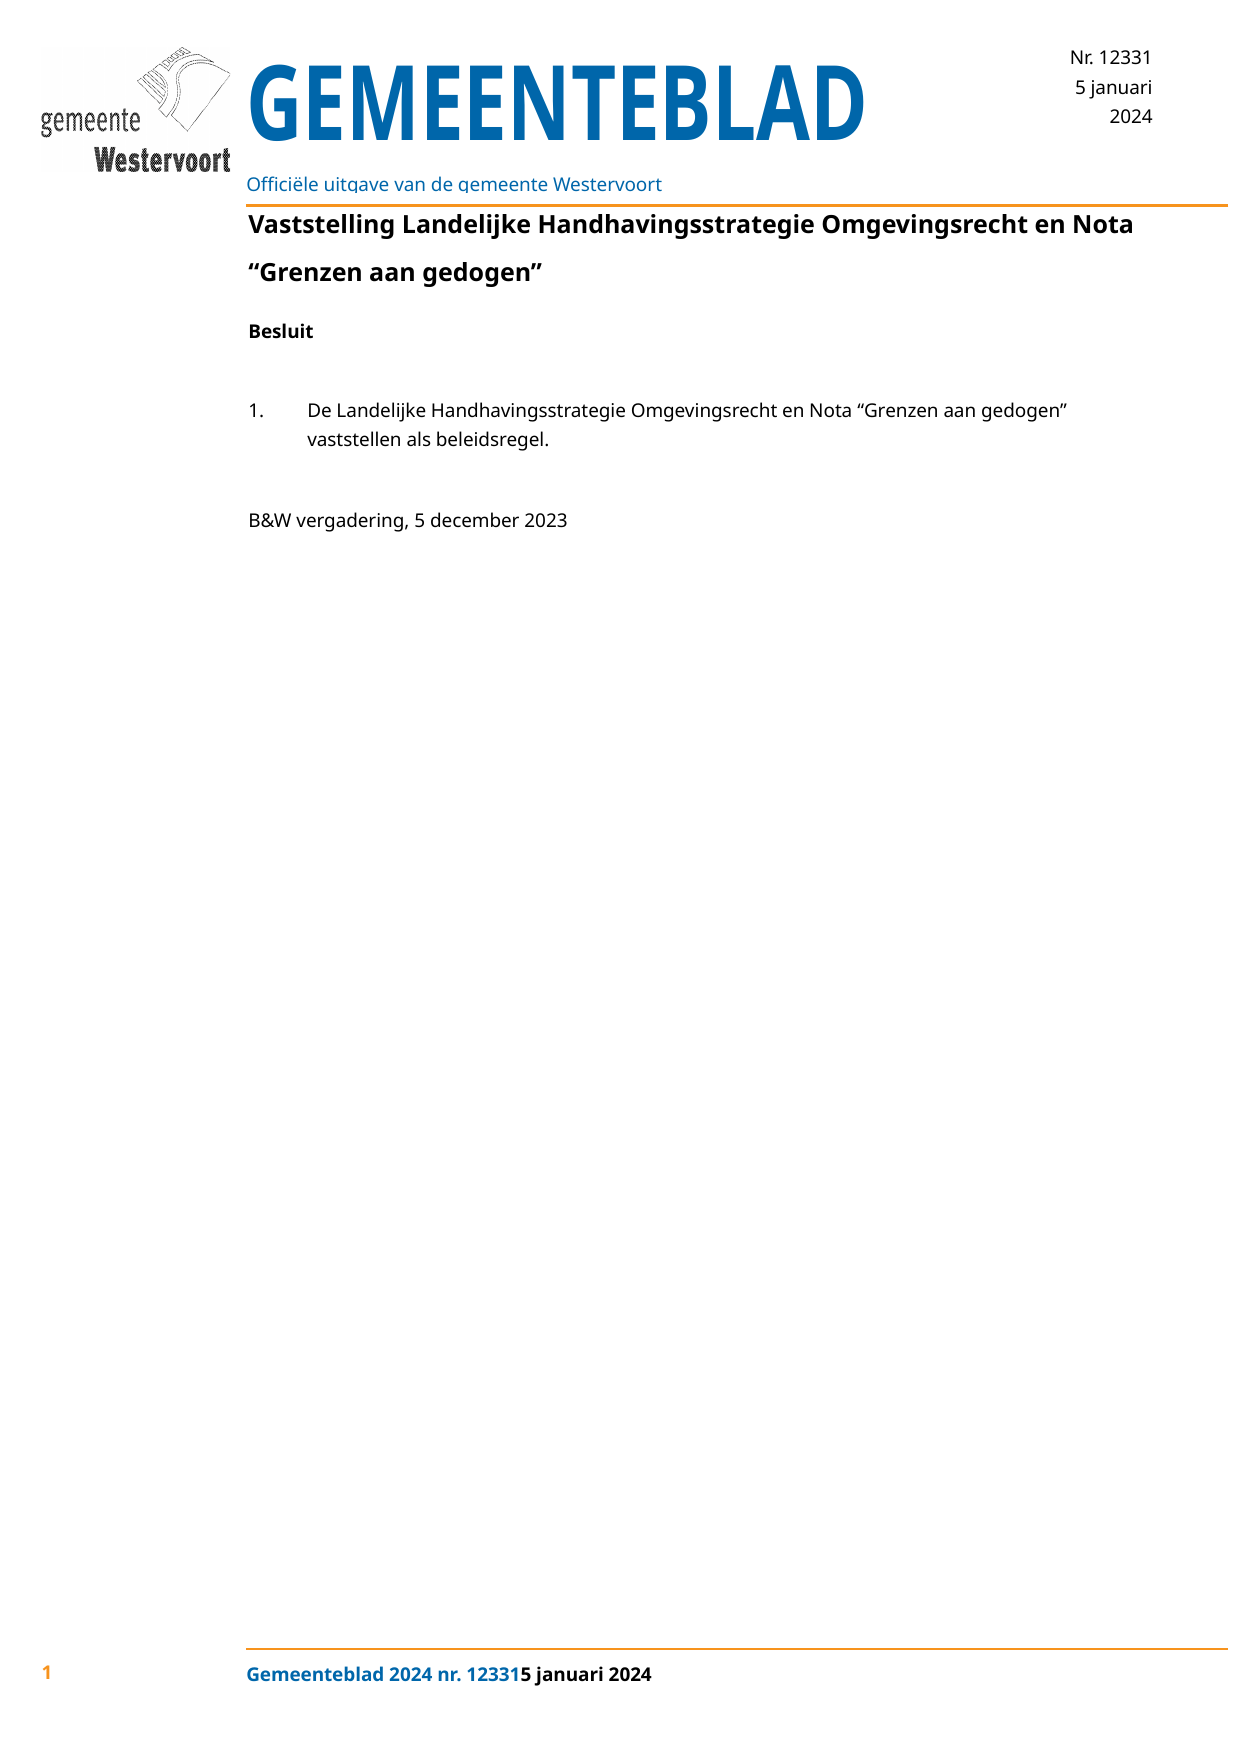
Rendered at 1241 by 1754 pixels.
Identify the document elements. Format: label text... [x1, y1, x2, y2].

picture [41, 47, 231, 172]
text B&W vergadering, 5 december 2023 [248, 507, 1152, 533]
list De Landelijke Handhavingsstrategie Omgevingsrecht en Nota “Grenzen aan gedogen” vaststellen als beleidsregel. [248, 397, 1152, 452]
text Vaststelling Landelijke Handhavingsstrategie Omgevingsrecht en Nota “Grenzen aan gedogen” [248, 207, 1152, 288]
text Besluit [248, 318, 1152, 344]
